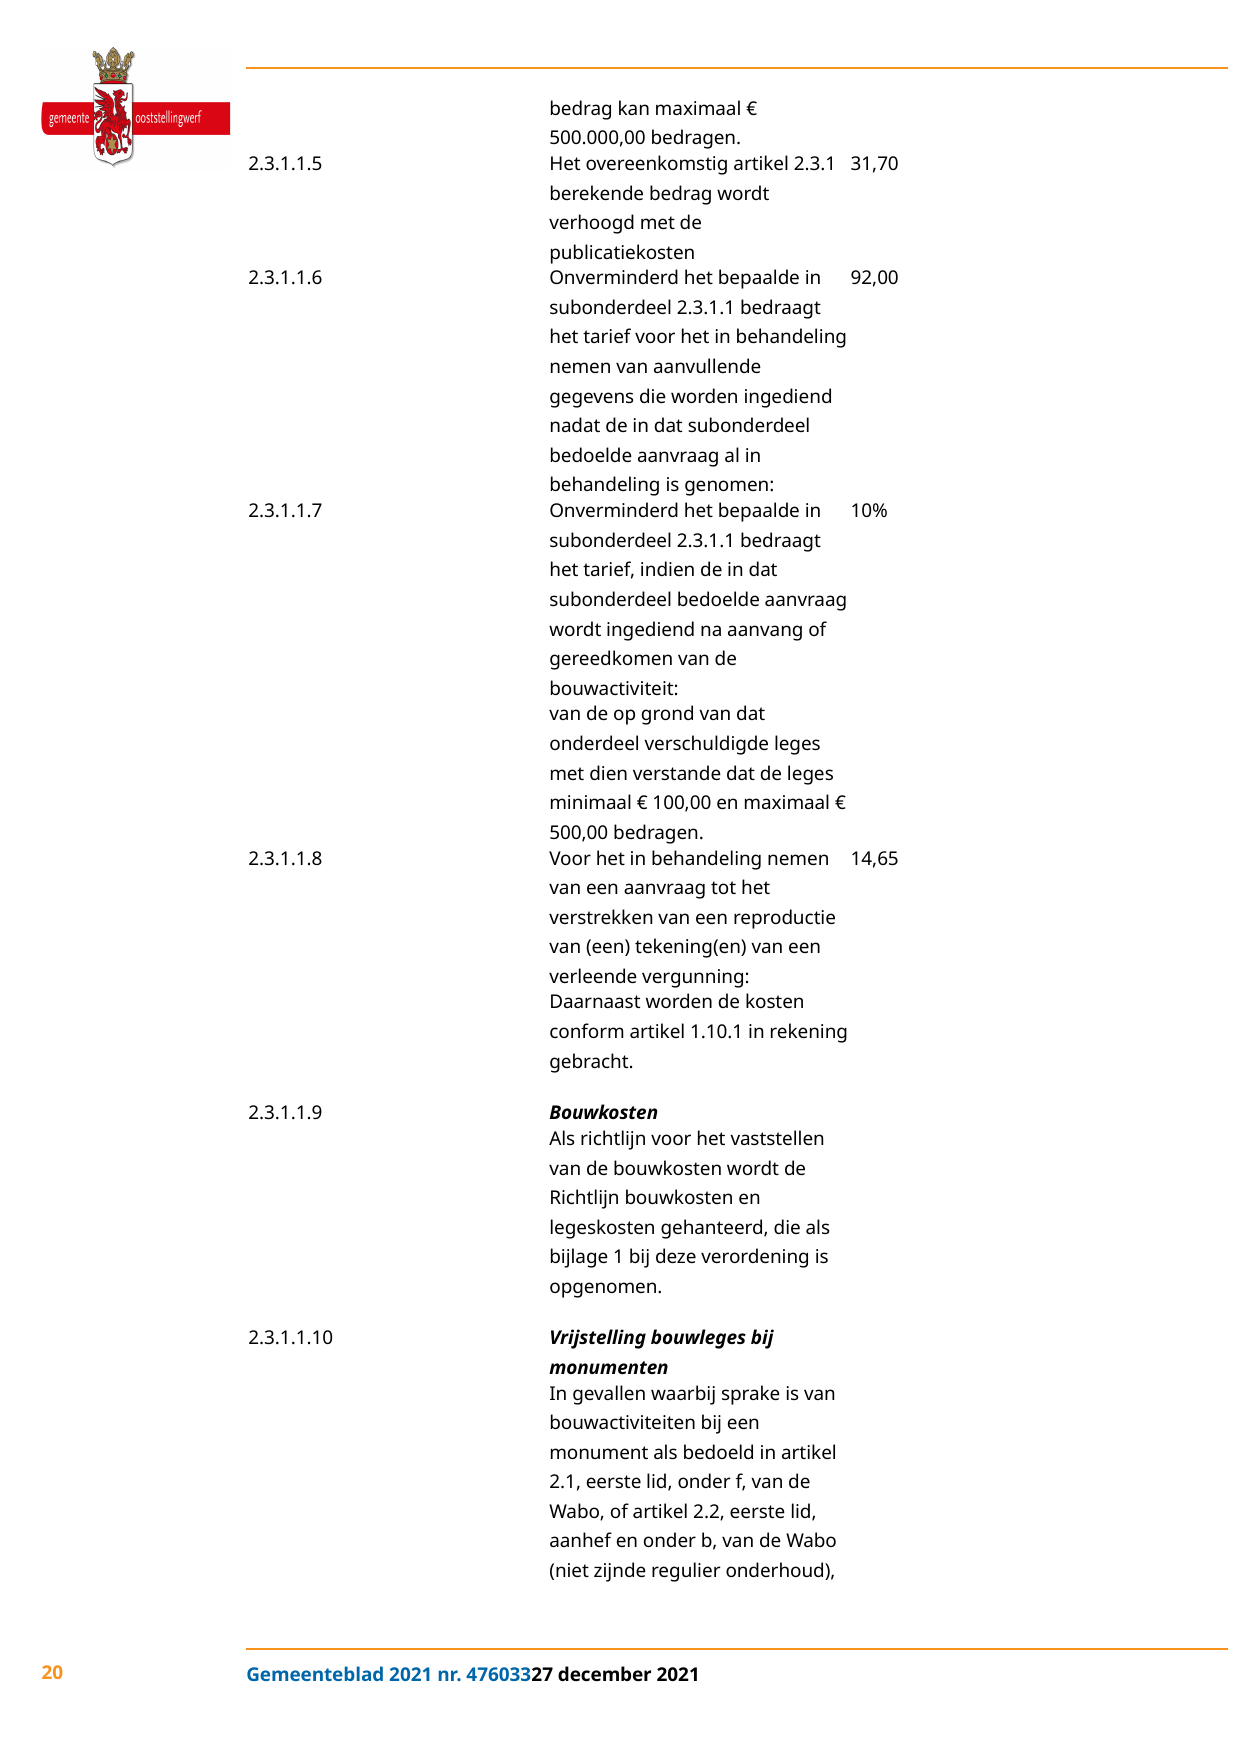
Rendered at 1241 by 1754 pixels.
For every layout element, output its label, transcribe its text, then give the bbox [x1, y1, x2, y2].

table_cell [850, 95, 1152, 150]
table_cell 31,70 [850, 150, 1152, 264]
table_cell [850, 1125, 1152, 1299]
table_cell Bouwkosten [549, 1099, 850, 1125]
table_cell [850, 1099, 1152, 1125]
table_cell [850, 1380, 1152, 1583]
table_cell In gevallen waarbij sprake is van bouwactiviteiten bij een monument als bedoeld in artikel 2.1, eerste lid, onder f, van de Wabo, of artikel 2.2, eerste lid, aanhef en onder b, van de Wabo (niet zijnde regulier onderhoud), [549, 1380, 850, 1583]
table_cell [850, 989, 1152, 1074]
table_cell [248, 989, 549, 1074]
table_cell [850, 1325, 1152, 1380]
table_cell [850, 1299, 1152, 1324]
table_cell Onverminderd het bepaalde in subonderdeel 2.3.1.1 bedraagt het tarief voor het in behandeling nemen van aanvullende gegevens die worden ingediend nadat de in dat subonderdeel bedoelde aanvraag al in behandeling is genomen: [549, 265, 850, 497]
table_cell [549, 1074, 850, 1099]
table_cell 2.3.1.1.7 [248, 498, 549, 701]
table_cell Onverminderd het bepaalde in subonderdeel 2.3.1.1 bedraagt het tarief, indien de in dat subonderdeel bedoelde aanvraag wordt ingediend na aanvang of gereedkomen van de bouwactiviteit: [549, 498, 850, 701]
table_cell Vrijstelling bouwleges bij monumenten [549, 1325, 850, 1380]
table_cell [248, 701, 549, 845]
table_cell 14,65 [850, 845, 1152, 989]
table_cell [248, 95, 549, 150]
table_cell 2.3.1.1.8 [248, 845, 549, 989]
table_cell Daarnaast worden de kosten conform artikel 1.10.1 in rekening gebracht. [549, 989, 850, 1074]
table_cell 2.3.1.1.10 [248, 1325, 549, 1380]
table_cell 2.3.1.1.9 [248, 1099, 549, 1125]
table_cell Het overeenkomstig artikel 2.3.1 berekende bedrag wordt verhoogd met de publicatiekosten [549, 150, 850, 264]
table_cell [248, 1074, 549, 1099]
table_cell 10% [850, 498, 1152, 701]
table_cell [248, 1299, 549, 1324]
table_cell 2.3.1.1.5 [248, 150, 549, 264]
table_cell Als richtlijn voor het vaststellen van de bouwkosten wordt de Richtlijn bouwkosten en legeskosten gehanteerd, die als bijlage 1 bij deze verordening is opgenomen. [549, 1125, 850, 1299]
table_cell [549, 1299, 850, 1324]
table_cell bedrag kan maximaal € 500.000,00 bedragen. [549, 95, 850, 150]
table_cell Voor het in behandeling nemen van een aanvraag tot het verstrekken van een reproductie van (een) tekening(en) van een verleende vergunning: [549, 845, 850, 989]
table_cell van de op grond van dat onderdeel verschuldigde leges met dien verstande dat de leges minimaal € 100,00 en maximaal € 500,00 bedragen. [549, 701, 850, 845]
table_cell 92,00 [850, 265, 1152, 497]
table_cell 2.3.1.1.6 [248, 265, 549, 497]
picture [41, 47, 231, 172]
table_cell [248, 1380, 549, 1583]
table_cell [850, 701, 1152, 845]
table_cell [850, 1074, 1152, 1099]
table_cell [248, 1125, 549, 1299]
